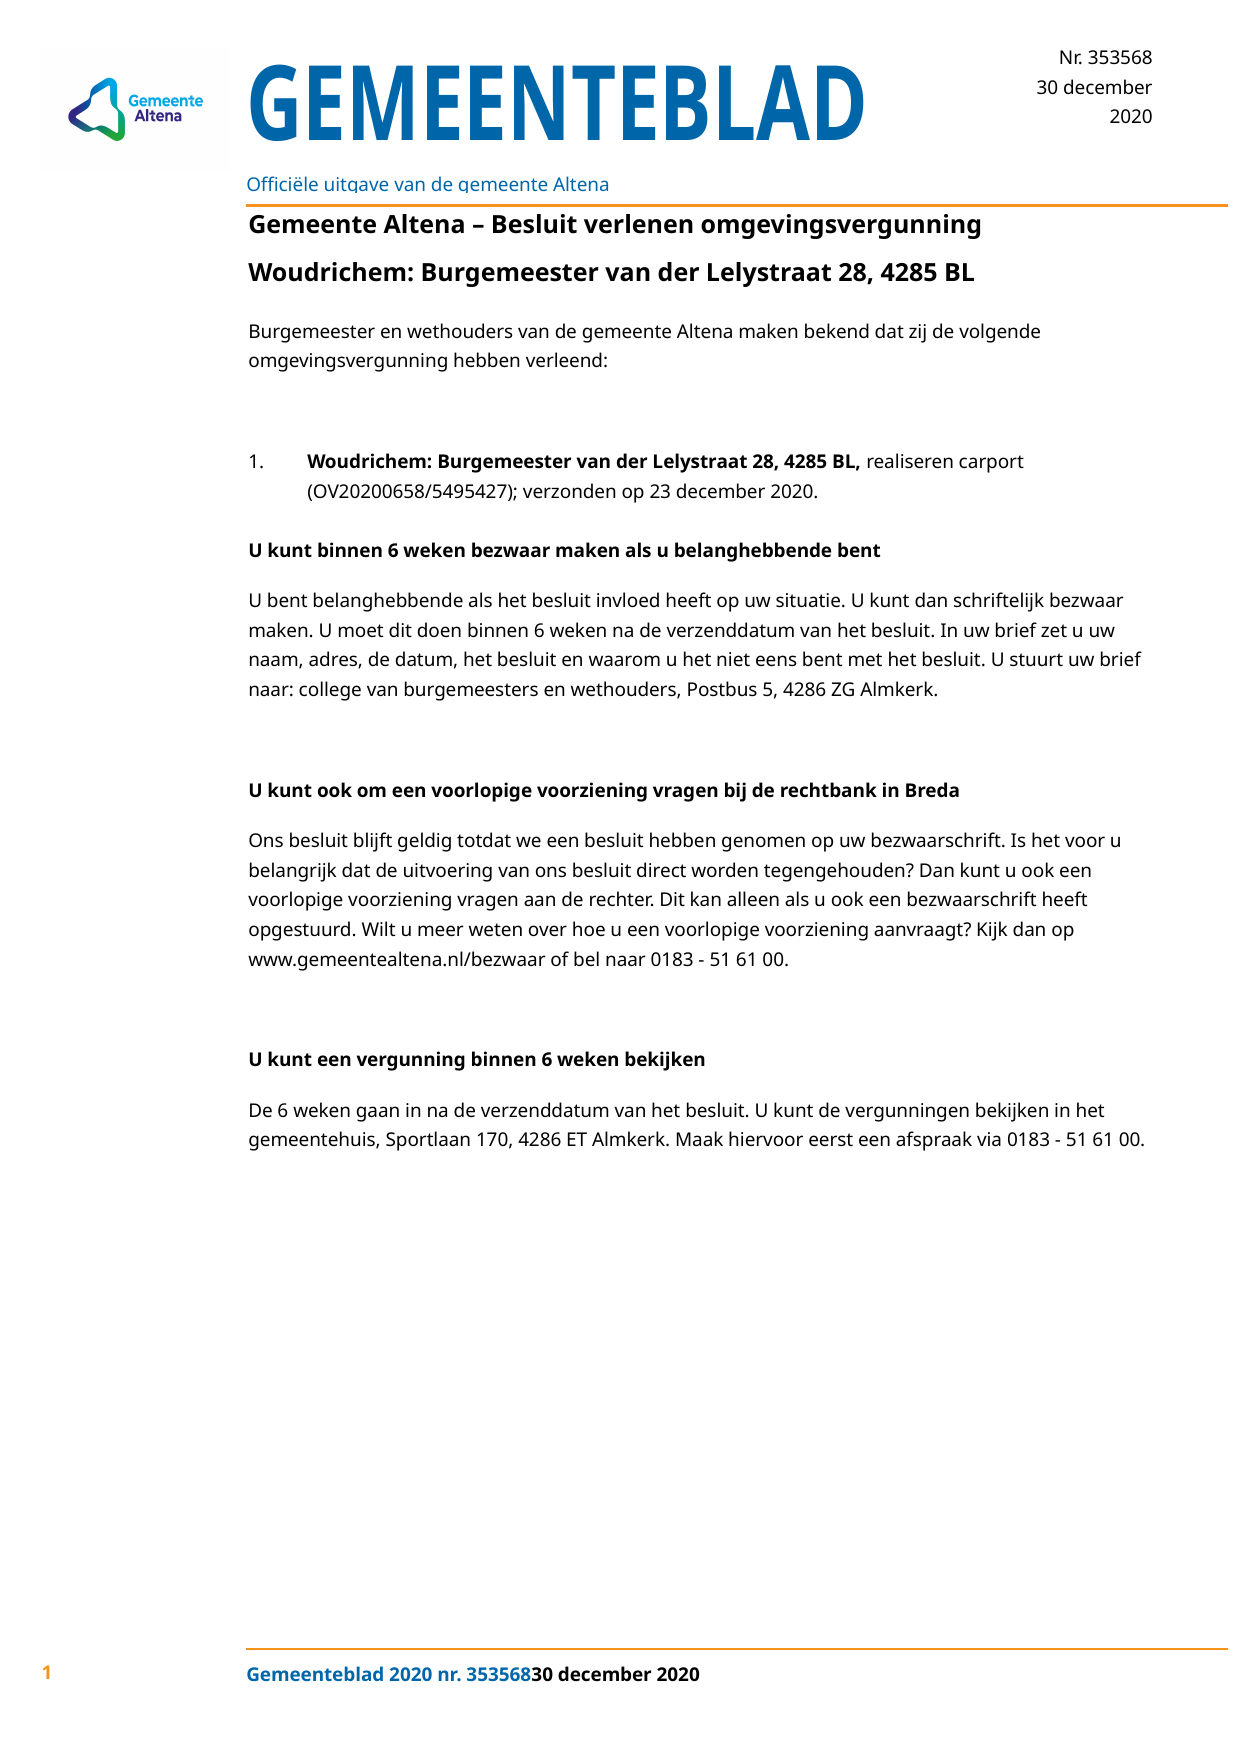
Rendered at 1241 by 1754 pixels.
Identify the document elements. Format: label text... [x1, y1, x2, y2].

text U kunt ook om een voorlopige voorziening vragen bij de rechtbank in Breda [248, 777, 1152, 803]
text U kunt binnen 6 weken bezwaar maken als u belanghebbende bent [248, 537, 1152, 563]
picture [41, 47, 231, 172]
text U bent belanghebbende als het besluit invloed heeft op uw situatie. U kunt dan schriftelijk bezwaar maken. U moet dit doen binnen 6 weken na de verzenddatum van het besluit. In uw brief zet u uw naam, adres, de datum, het besluit en waarom u het niet eens bent met het besluit. U stuurt uw brief naar: college van burgemeesters en wethouders, Postbus 5, 4286 ZG Almkerk. [248, 587, 1152, 702]
list Woudrichem: Burgemeester van der Lelystraat 28, 4285 BL, realiseren carport (OV20200658/5495427); verzonden op 23 december 2020. [248, 448, 1152, 504]
text Ons besluit blijft geldig totdat we een besluit hebben genomen op uw bezwaarschrift. Is het voor u belangrijk dat de uitvoering van ons besluit direct worden tegengehouden? Dan kunt u ook een voorlopige voorziening vragen aan de rechter. Dit kan alleen als u ook een bezwaarschrift heeft opgestuurd. Wilt u meer weten over hoe u een voorlopige voorziening aanvraagt? Kijk dan op www.gemeentealtena.nl/bezwaar of bel naar 0183 - 51 61 00. [248, 827, 1152, 972]
text Gemeente Altena – Besluit verlenen omgevingsvergunning Woudrichem: Burgemeester van der Lelystraat 28, 4285 BL [248, 207, 1152, 288]
text De 6 weken gaan in na de verzenddatum van het besluit. U kunt de vergunningen bekijken in het gemeentehuis, Sportlaan 170, 4286 ET Almkerk. Maak hiervoor eerst een afspraak via 0183 - 51 61 00. [248, 1097, 1152, 1152]
text Burgemeester en wethouders van de gemeente Altena maken bekend dat zij de volgende omgevingsvergunning hebben verleend: [248, 318, 1152, 373]
text U kunt een vergunning binnen 6 weken bekijken [248, 1047, 1152, 1072]
